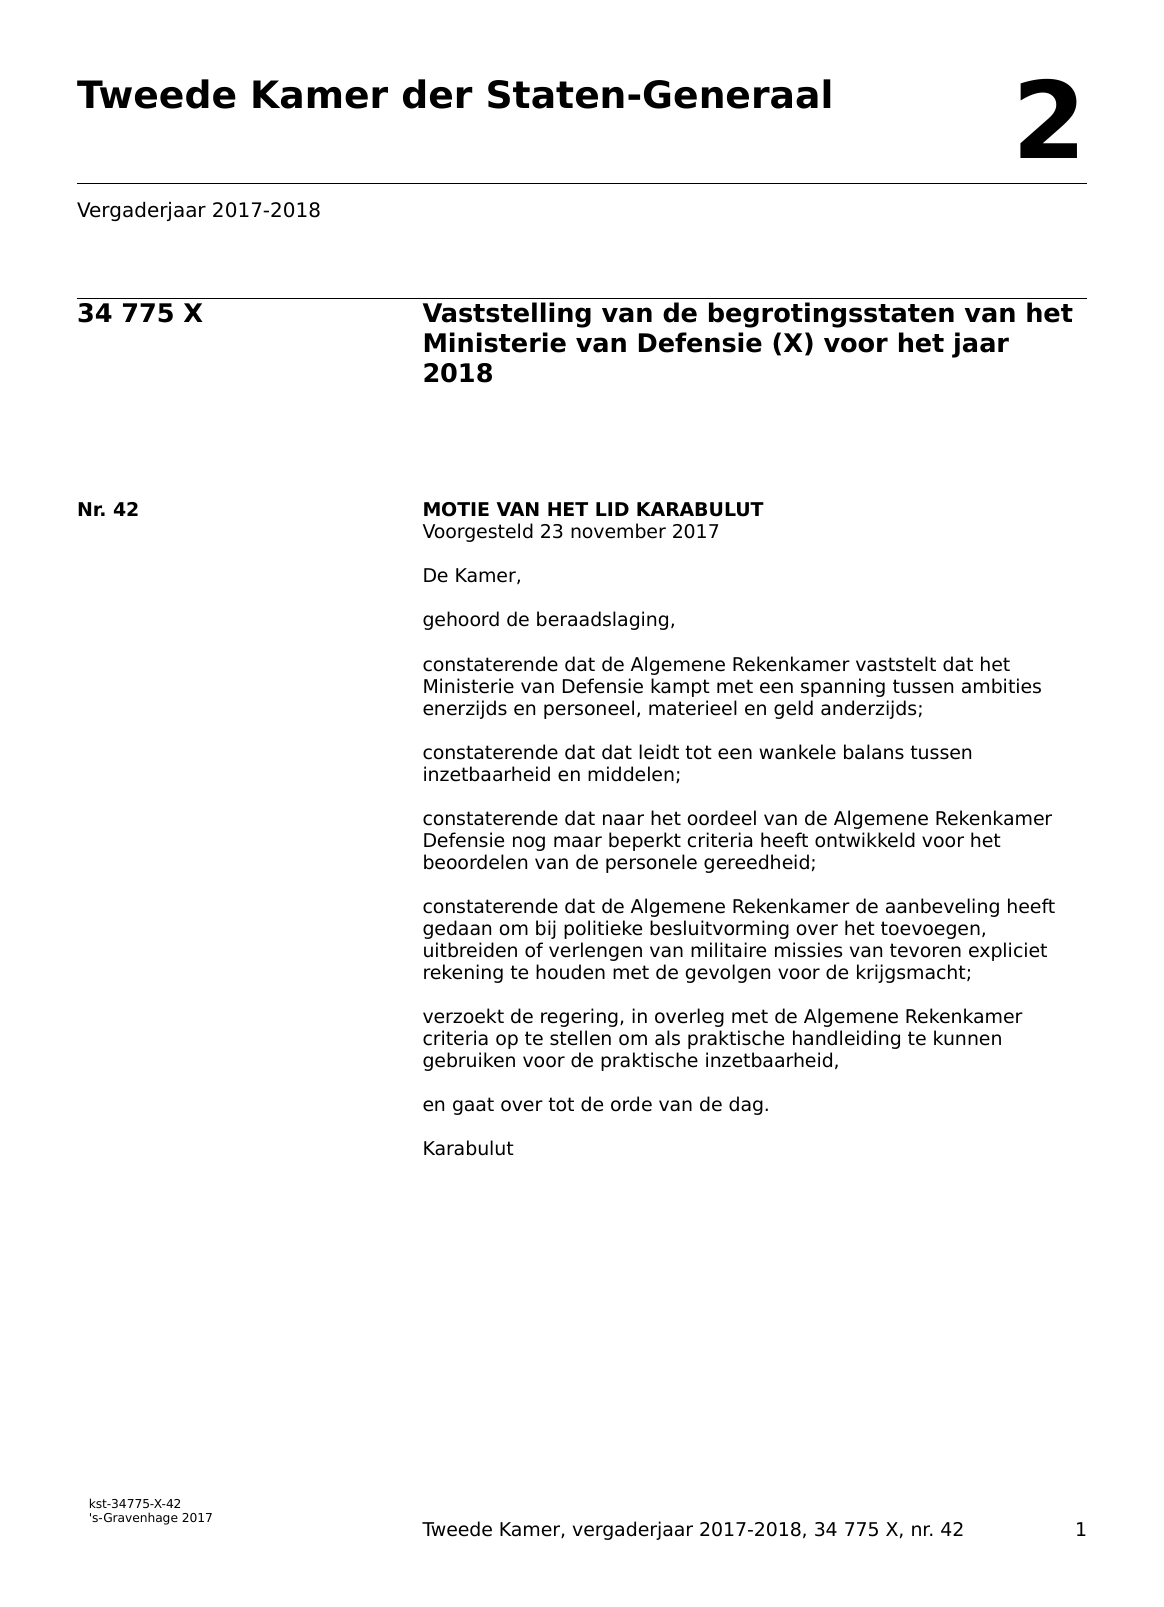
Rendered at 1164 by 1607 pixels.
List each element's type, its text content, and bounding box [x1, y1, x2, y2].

text verzoekt de regering, in overleg met de Algemene Rekenkamer criteria op te stellen om als praktische handleiding te kunnen gebruiken voor de praktische inzetbaarheid, [422, 1006, 1087, 1072]
text gehoord de beraadslaging, [422, 609, 1087, 631]
table_header 2 [886, 59, 1087, 183]
text 's-Gravenhage 2017 [88, 1511, 323, 1525]
text en gaat over tot de orde van de dag. [422, 1094, 1087, 1116]
table_header Tweede Kamer der Staten-Generaal [77, 59, 886, 183]
text constaterende dat de Algemene Rekenkamer de aanbeveling heeft gedaan om bij politieke besluitvorming over het toevoegen, uitbreiden of verlengen van militaire missies van tevoren expliciet rekening te houden met de gevolgen voor de krijgsmacht; [422, 896, 1087, 984]
text De Kamer, [422, 565, 1087, 587]
subtitle Nr. 42 MOTIE VAN HET LID KARABULUT [77, 499, 1087, 521]
text Voorgesteld 23 november 2017 [422, 521, 1087, 543]
table_cell Vergaderjaar 2017-2018 [77, 184, 1087, 298]
subtitle 34 775 X Vaststelling van de begrotingsstaten van het Ministerie van Defensie (X) voor het jaar 2018 [77, 299, 1087, 388]
text Karabulut [422, 1138, 1087, 1160]
text kst-34775-X-42 [88, 1497, 323, 1511]
text constaterende dat de Algemene Rekenkamer vaststelt dat het Ministerie van Defensie kampt met een spanning tussen ambities enerzijds en personeel, materieel en geld anderzijds; [422, 653, 1087, 719]
text constaterende dat naar het oordeel van de Algemene Rekenkamer Defensie nog maar beperkt criteria heeft ontwikkeld voor het beoordelen van de personele gereedheid; [422, 808, 1087, 874]
text constaterende dat dat leidt tot een wankele balans tussen inzetbaarheid en middelen; [422, 742, 1087, 786]
